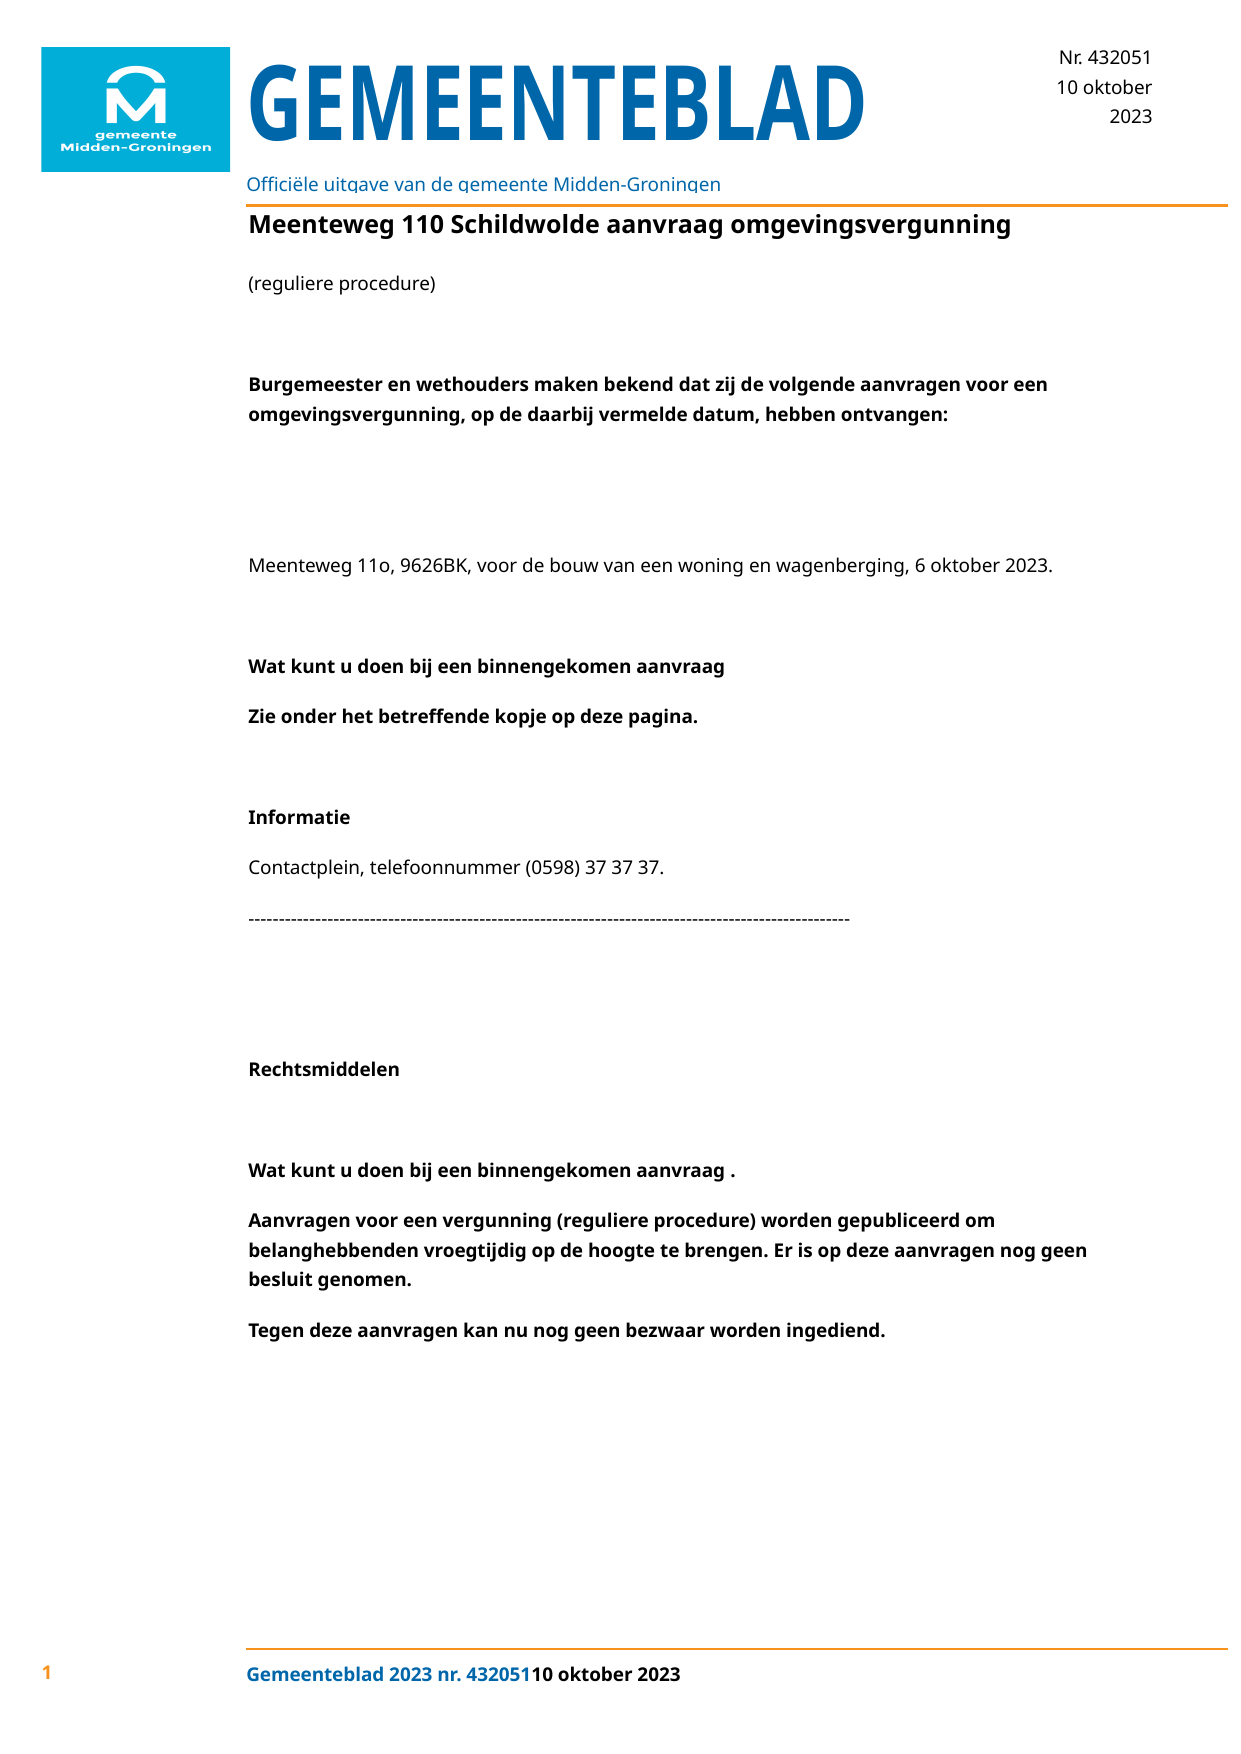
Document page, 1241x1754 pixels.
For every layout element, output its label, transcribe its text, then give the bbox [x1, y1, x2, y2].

text Zie onder het betreffende kopje op deze pagina. [248, 703, 1152, 729]
picture [184, 146, 190, 153]
text Contactplein, telefoonnummer (0598) 37 37 37. [248, 854, 1152, 880]
text (reguliere procedure) [248, 270, 1152, 296]
text Wat kunt u doen bij een binnengekomen aanvraag [248, 653, 1152, 678]
picture [108, 66, 164, 82]
text Aanvragen voor een vergunning (reguliere procedure) worden gepubliceerd om belanghebbenden vroegtijdig op de hoogte te brengen. Er is op deze aanvragen nog geen besluit genomen. [248, 1207, 1152, 1292]
picture [107, 89, 165, 122]
text Meenteweg 110 Schildwolde aanvraag omgevingsvergunning [248, 207, 1152, 241]
text Burgemeester en wethouders maken bekend dat zij de volgende aanvragen voor een omgevingsvergunning, op de daarbij vermelde datum, hebben ontvangen: [248, 371, 1152, 426]
text Rechtsmiddelen [248, 1056, 1152, 1082]
text Meenteweg 11o, 9626BK, voor de bouw van een woning en wagenberging, 6 oktober 2023. [248, 552, 1152, 578]
text Tegen deze aanvragen kan nu nog geen bezwaar worden ingediend. [248, 1317, 1152, 1343]
text Wat kunt u doen bij een binnengekomen aanvraag . [248, 1157, 1152, 1183]
text Informatie [248, 804, 1152, 830]
text --------------------------------------------------------------------------------------------------- [248, 905, 1152, 931]
